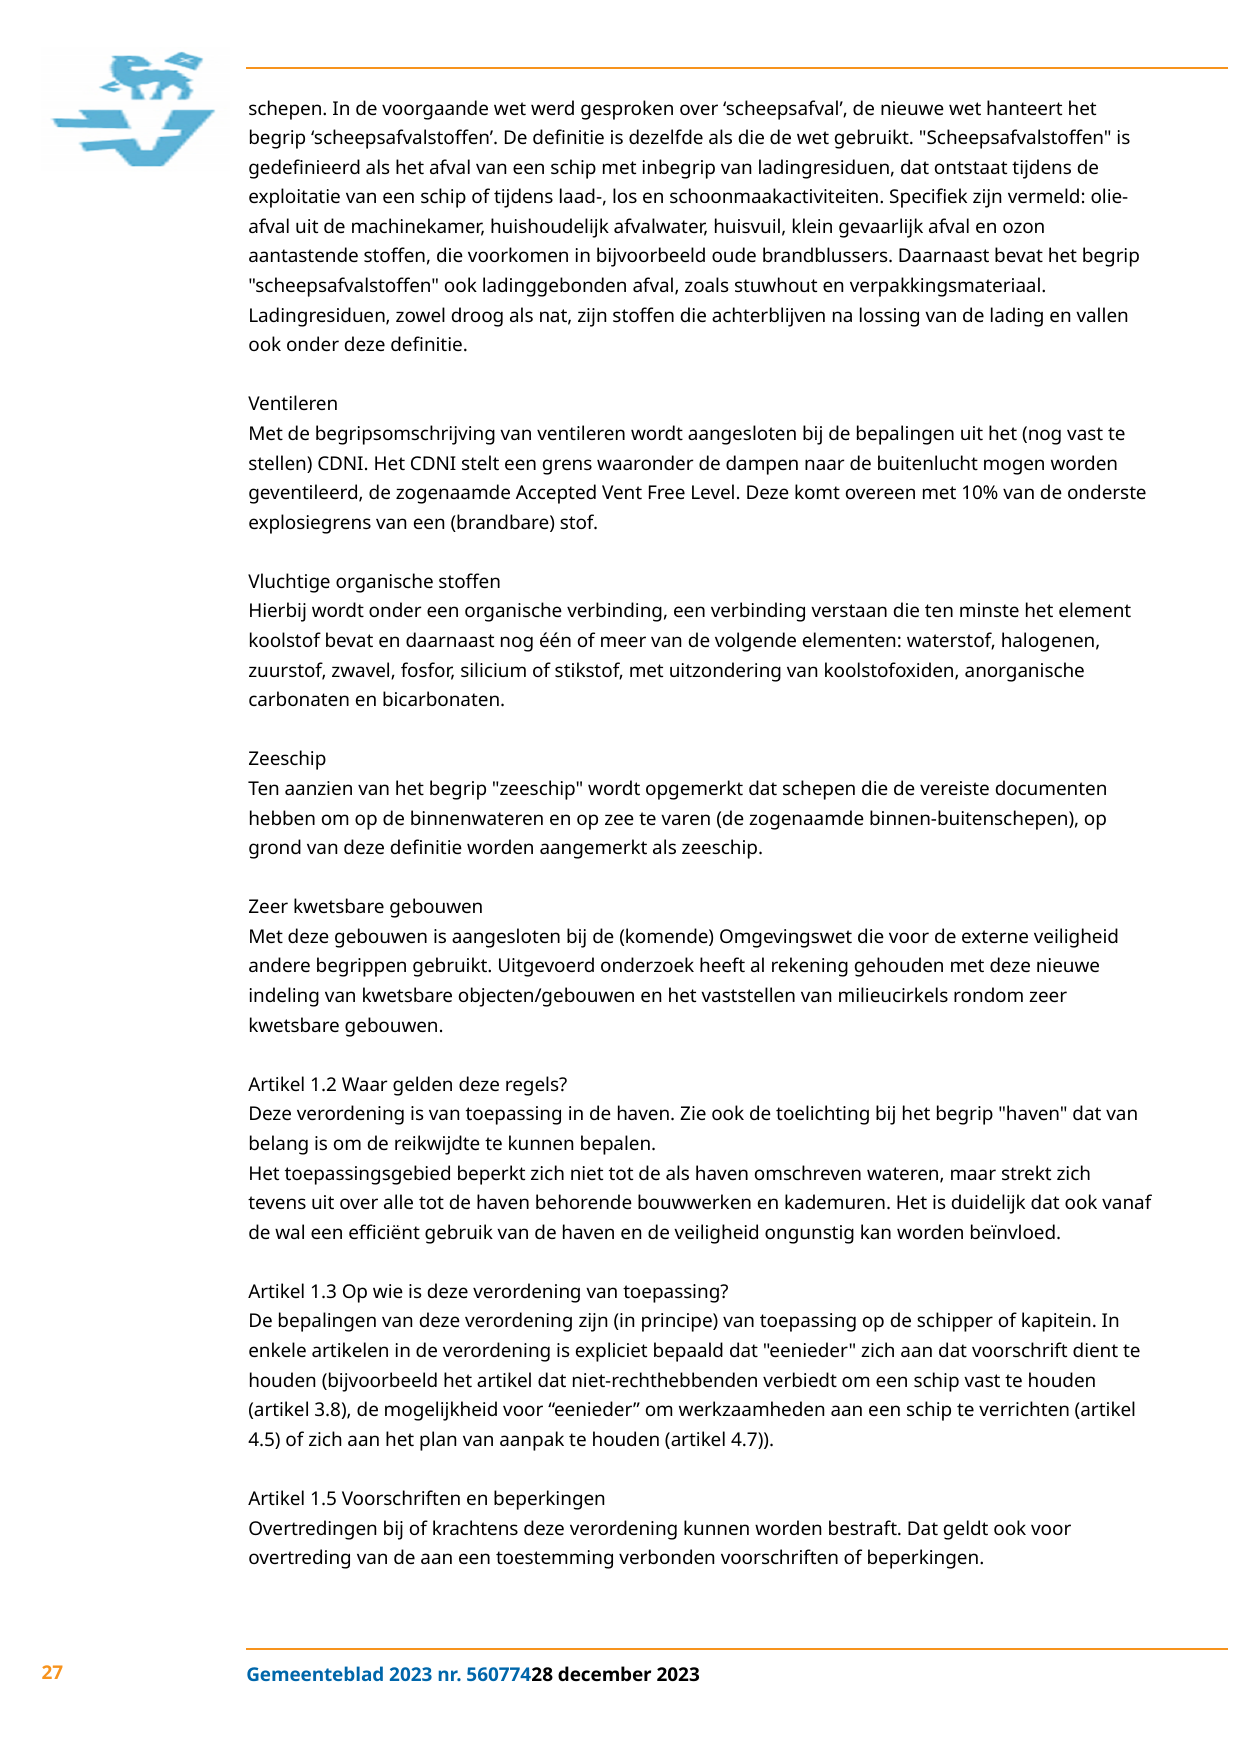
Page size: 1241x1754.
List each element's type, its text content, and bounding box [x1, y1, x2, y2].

text Artikel 1.2 Waar gelden deze regels? [248, 1071, 1152, 1097]
text Zeer kwetsbare gebouwen [248, 893, 1152, 919]
text Ventileren [248, 391, 1152, 416]
text schepen. In de voorgaande wet werd gesproken over ‘scheepsafval’, de nieuwe wet hanteert het begrip ‘scheepsafvalstoffen’. De definitie is dezelfde als die de wet gebruikt. "Scheepsafvalstoffen" is gedefinieerd als het afval van een schip met inbegrip van ladingresiduen, dat ontstaat tijdens de exploitatie van een schip of tijdens laad-, los en schoonmaakactiviteiten. Specifiek zijn vermeld: olie-afval uit de machinekamer, huishoudelijk afvalwater, huisvuil, klein gevaarlijk afval en ozon aantastende stoffen, die voorkomen in bijvoorbeeld oude brandblussers. Daarnaast bevat het begrip "scheepsafvalstoffen" ook ladinggebonden afval, zoals stuwhout en verpakkingsmateriaal. Ladingresiduen, zowel droog als nat, zijn stoffen die achterblijven na lossing van de lading en vallen ook onder deze definitie. [248, 95, 1152, 357]
text Hierbij wordt onder een organische verbinding, een verbinding verstaan die ten minste het element koolstof bevat en daarnaast nog één of meer van de volgende elementen: waterstof, halogenen, zuurstof, zwavel, fosfor, silicium of stikstof, met uitzondering van koolstofoxiden, anorganische carbonaten en bicarbonaten. [248, 598, 1152, 712]
text Deze verordening is van toepassing in de haven. Zie ook de toelichting bij het begrip "haven" dat van belang is om de reikwijdte te kunnen bepalen. [248, 1101, 1152, 1156]
text Artikel 1.3 Op wie is deze verordening van toepassing? [248, 1278, 1152, 1304]
text Met deze gebouwen is aangesloten bij de (komende) Omgevingswet die voor de externe veiligheid andere begrippen gebruikt. Uitgevoerd onderzoek heeft al rekening gehouden met deze nieuwe indeling van kwetsbare objecten/gebouwen en het vaststellen van milieucirkels rondom zeer kwetsbare gebouwen. [248, 923, 1152, 1038]
text Artikel 1.5 Voorschriften en beperkingen [248, 1485, 1152, 1511]
text Met de begripsomschrijving van ventileren wordt aangesloten bij de bepalingen uit het (nog vast te stellen) CDNI. Het CDNI stelt een grens waaronder de dampen naar de buitenlucht mogen worden geventileerd, de zogenaamde Accepted Vent Free Level. Deze komt overeen met 10% van de onderste explosiegrens van een (brandbare) stof. [248, 420, 1152, 535]
text Zeeschip [248, 746, 1152, 771]
picture [41, 47, 231, 172]
text Ten aanzien van het begrip "zeeschip" wordt opgemerkt dat schepen die de vereiste documenten hebben om op de binnenwateren en op zee te varen (de zogenaamde binnen-buitenschepen), op grond van deze definitie worden aangemerkt als zeeschip. [248, 775, 1152, 860]
text Het toepassingsgebied beperkt zich niet tot de als haven omschreven wateren, maar strekt zich tevens uit over alle tot de haven behorende bouwwerken en kademuren. Het is duidelijk dat ook vanaf de wal een efficiënt gebruik van de haven en de veiligheid ongunstig kan worden beïnvloed. [248, 1160, 1152, 1245]
text Overtredingen bij of krachtens deze verordening kunnen worden bestraft. Dat geldt ook voor overtreding van de aan een toestemming verbonden voorschriften of beperkingen. [248, 1515, 1152, 1570]
text De bepalingen van deze verordening zijn (in principe) van toepassing op de schipper of kapitein. In enkele artikelen in de verordening is expliciet bepaald dat "eenieder" zich aan dat voorschrift dient te houden (bijvoorbeeld het artikel dat niet-rechthebbenden verbiedt om een schip vast te houden (artikel 3.8), de mogelijkheid voor “eenieder” om werkzaamheden aan een schip te verrichten (artikel 4.5) of zich aan het plan van aanpak te houden (artikel 4.7)). [248, 1308, 1152, 1452]
text Vluchtige organische stoffen [248, 568, 1152, 594]
